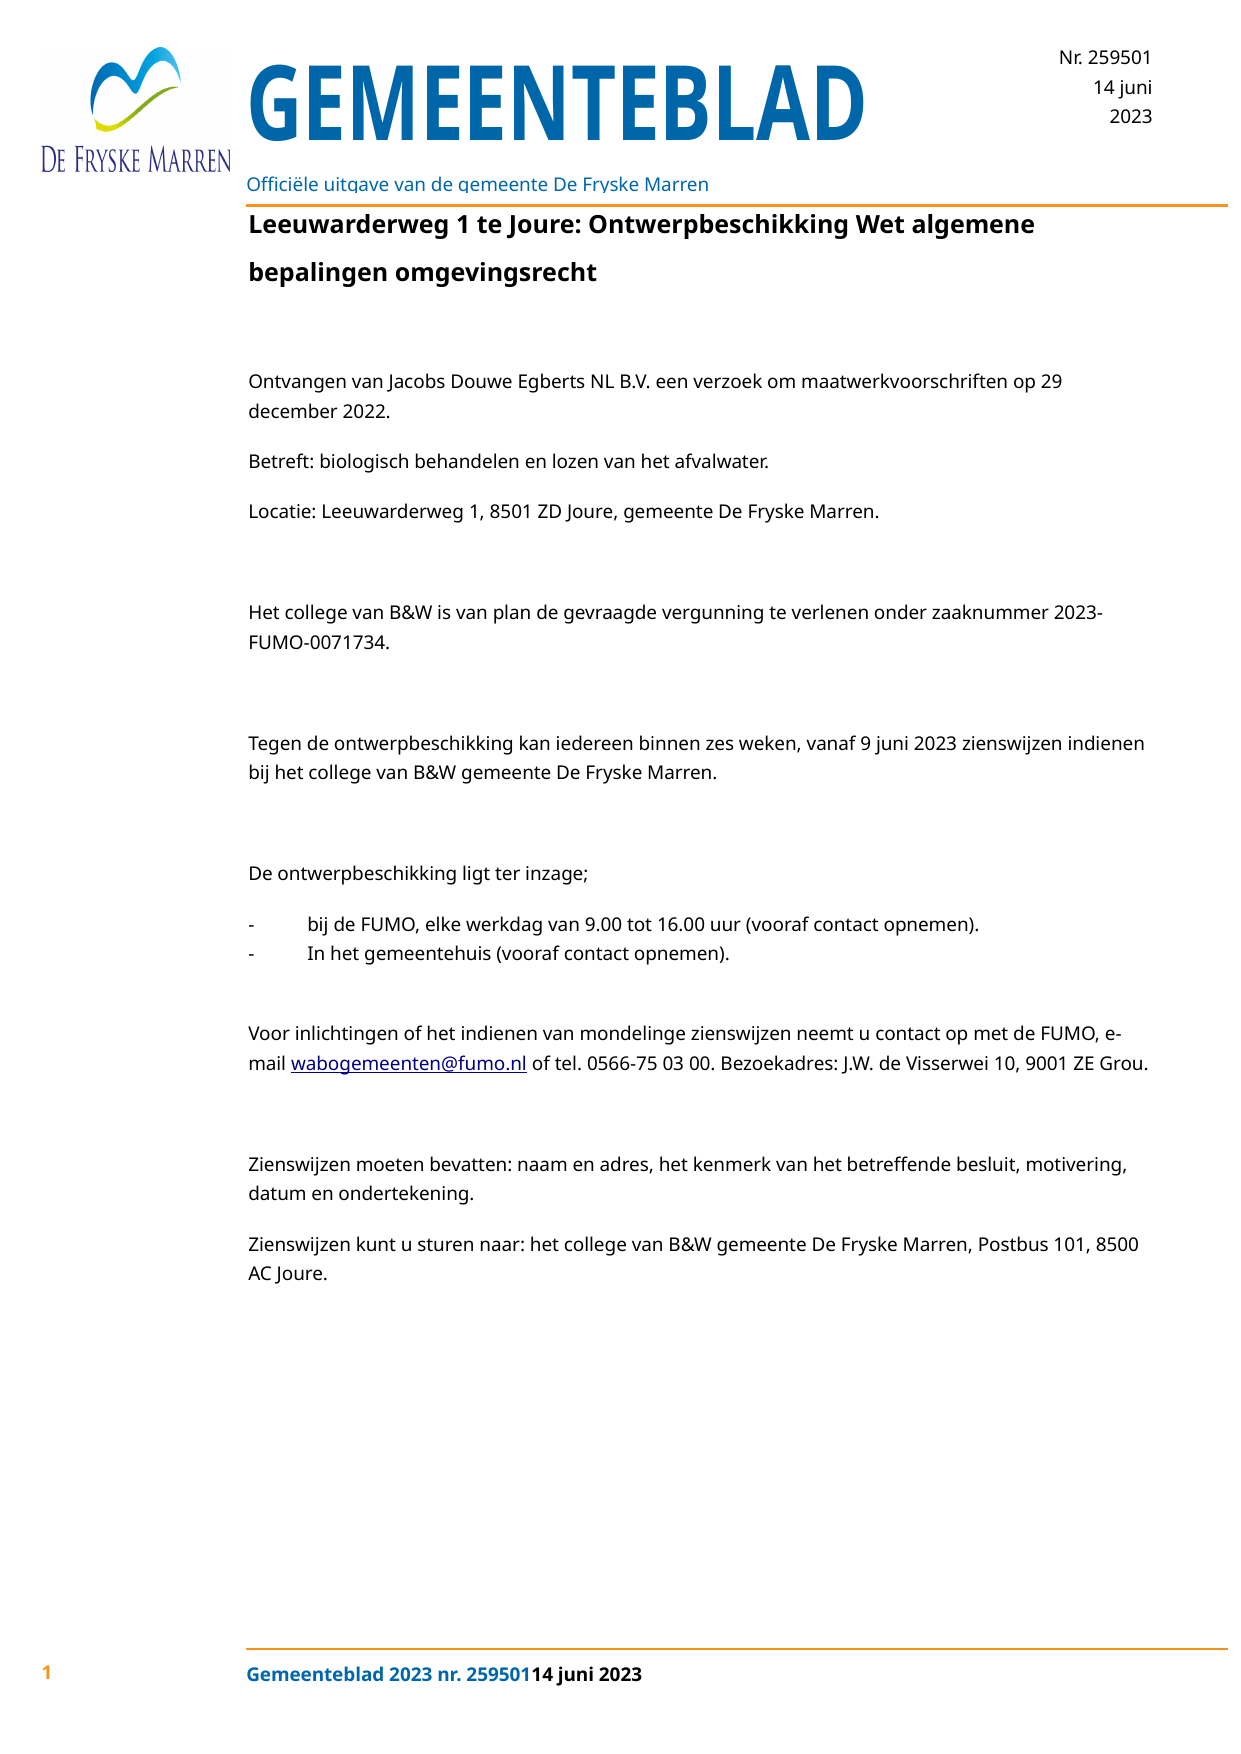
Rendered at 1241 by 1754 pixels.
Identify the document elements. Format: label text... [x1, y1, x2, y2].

list bij de FUMO, elke werkdag van 9.00 tot 16.00 uur (vooraf contact opnemen). [248, 911, 1152, 937]
text Zienswijzen kunt u sturen naar: het college van B&W gemeente De Fryske Marren, Postbus 101, 8500 AC Joure. [248, 1231, 1152, 1286]
text Leeuwarderweg 1 te Joure: Ontwerpbeschikking Wet algemene bepalingen omgevingsrecht [248, 207, 1152, 288]
text Locatie: Leeuwarderweg 1, 8501 ZD Joure, gemeente De Fryske Marren. [248, 499, 1152, 524]
text Tegen de ontwerpbeschikking kan iedereen binnen zes weken, vanaf 9 juni 2023 zienswijzen indienen bij het college van B&W gemeente De Fryske Marren. [248, 730, 1152, 785]
text Het college van B&W is van plan de gevraagde vergunning te verlenen onder zaaknummer 2023-FUMO-0071734. [248, 599, 1152, 655]
picture [41, 47, 231, 172]
list In het gemeentehuis (vooraf contact opnemen). [248, 940, 1152, 966]
text Voor inlichtingen of het indienen van mondelinge zienswijzen neemt u contact op met de FUMO, e-mail wabogemeenten@fumo.nl of tel. 0566-75 03 00. Bezoekadres: J.W. de Visserwei 10, 9001 ZE Grou. [248, 1020, 1152, 1076]
text Ontvangen van Jacobs Douwe Egberts NL B.V. een verzoek om maatwerkvoorschriften op 29 december 2022. [248, 368, 1152, 424]
text Betreft: biologisch behandelen en lozen van het afvalwater. [248, 448, 1152, 474]
text Zienswijzen moeten bevatten: naam en adres, het kenmerk van het betreffende besluit, motivering, datum en ondertekening. [248, 1151, 1152, 1206]
text De ontwerpbeschikking ligt ter inzage; [248, 860, 1152, 886]
